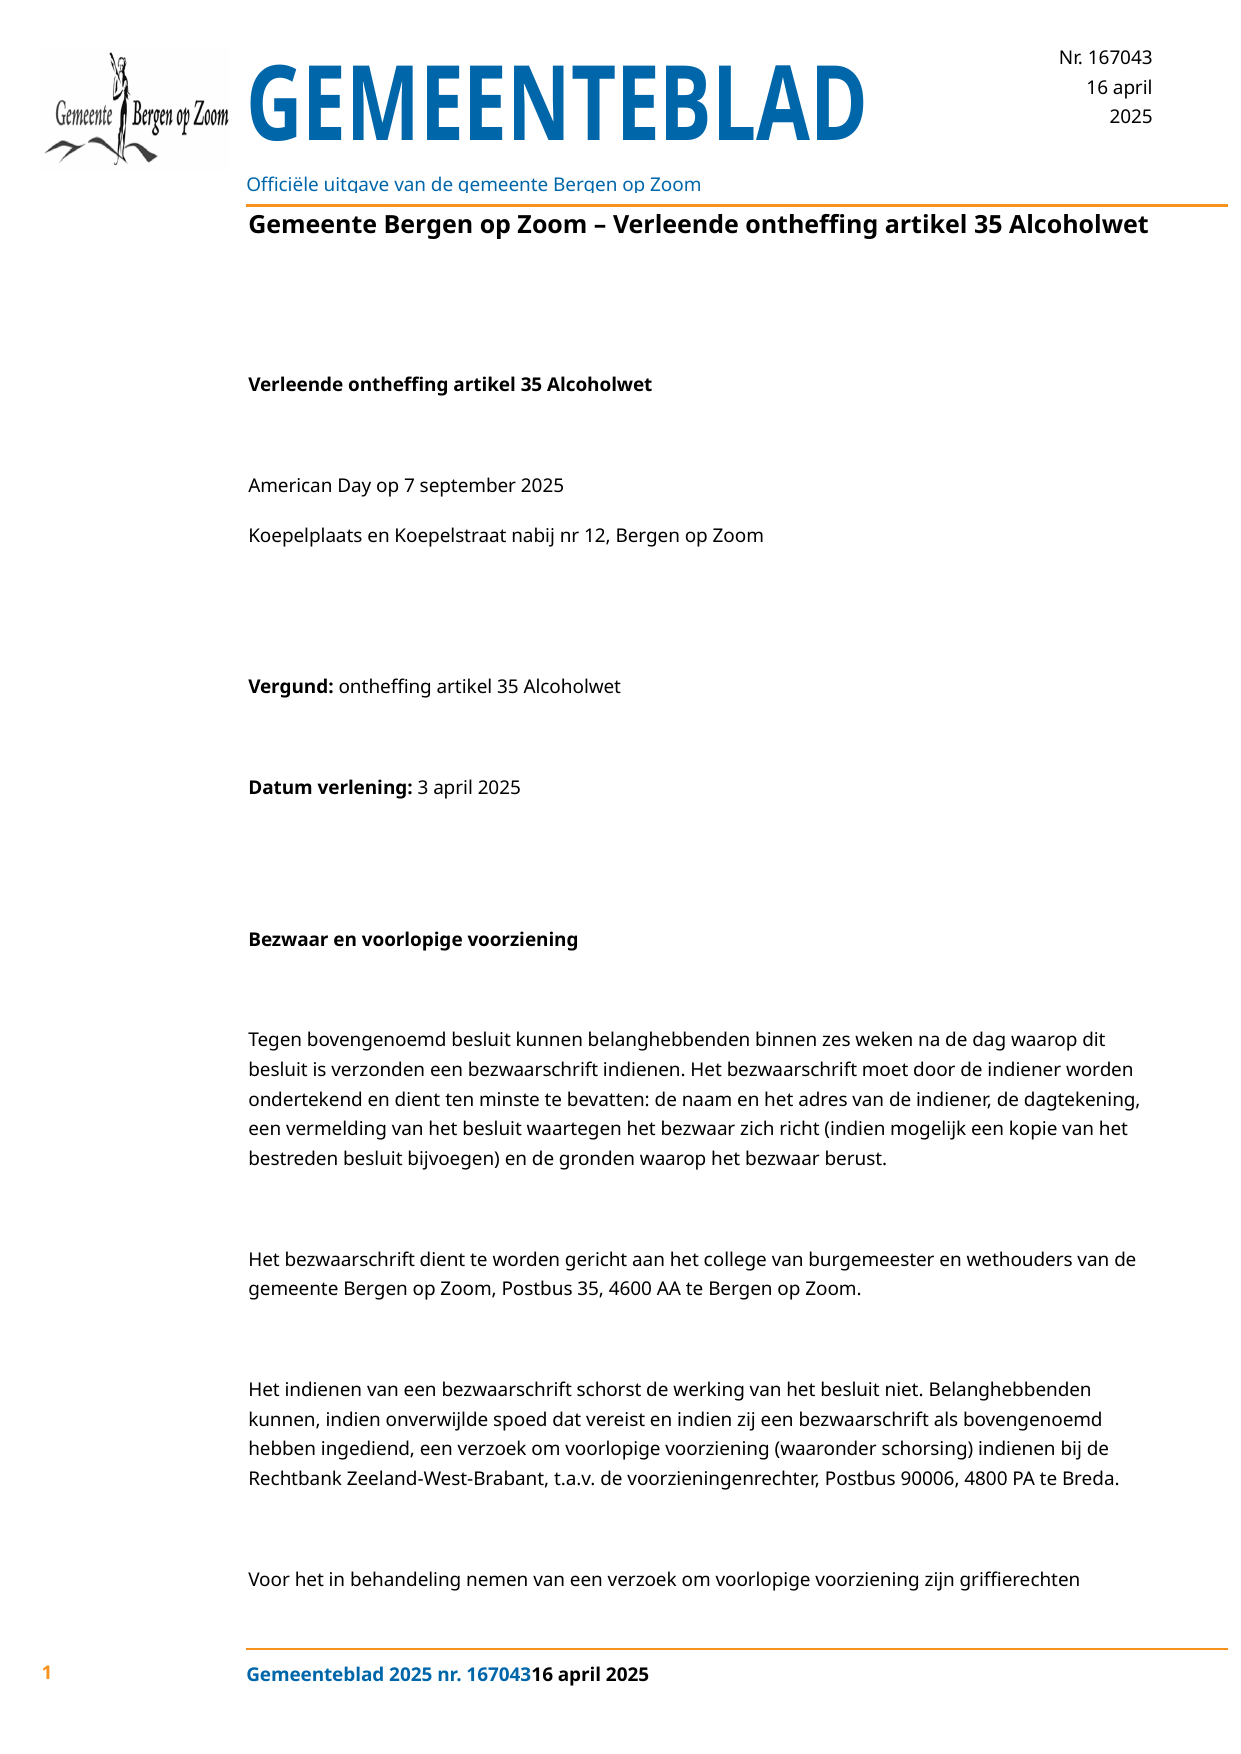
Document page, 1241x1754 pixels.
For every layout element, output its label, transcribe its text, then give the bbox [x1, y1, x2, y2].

text Het bezwaarschrift dient te worden gericht aan het college van burgemeester en wethouders van de gemeente Bergen op Zoom, Postbus 35, 4600 AA te Bergen op Zoom. [248, 1246, 1152, 1301]
text Tegen bovengenoemd besluit kunnen belanghebbenden binnen zes weken na de dag waarop dit besluit is verzonden een bezwaarschrift indienen. Het bezwaarschrift moet door de indiener worden ondertekend en dient ten minste te bevatten: de naam en het adres van de indiener, de dagtekening, een vermelding van het besluit waartegen het bezwaar zich richt (indien mogelijk een kopie van het bestreden besluit bijvoegen) en de gronden waarop het bezwaar berust. [248, 1027, 1152, 1171]
text Verleende ontheffing artikel 35 Alcoholwet [248, 371, 1152, 397]
text Koepelplaats en Koepelstraat nabij nr 12, Bergen op Zoom [248, 522, 1152, 548]
picture [41, 47, 231, 172]
text Voor het in behandeling nemen van een verzoek om voorlopige voorziening zijn griffierechten [248, 1566, 1152, 1591]
text Bezwaar en voorlopige voorziening [248, 926, 1152, 951]
text Vergund: ontheffing artikel 35 Alcoholwet [248, 674, 1152, 699]
text Het indienen van een bezwaarschrift schorst de werking van het besluit niet. Belanghebbenden kunnen, indien onverwijlde spoed dat vereist en indien zij een bezwaarschrift als bovengenoemd hebben ingediend, een verzoek om voorlopige voorziening (waaronder schorsing) indienen bij de Rechtbank Zeeland-West-Brabant, t.a.v. de voorzieningenrechter, Postbus 90006, 4800 PA te Breda. [248, 1376, 1152, 1491]
text Datum verlening: 3 april 2025 [248, 774, 1152, 800]
text Gemeente Bergen op Zoom – Verleende ontheffing artikel 35 Alcoholwet [248, 207, 1152, 241]
text American Day op 7 september 2025 [248, 472, 1152, 498]
